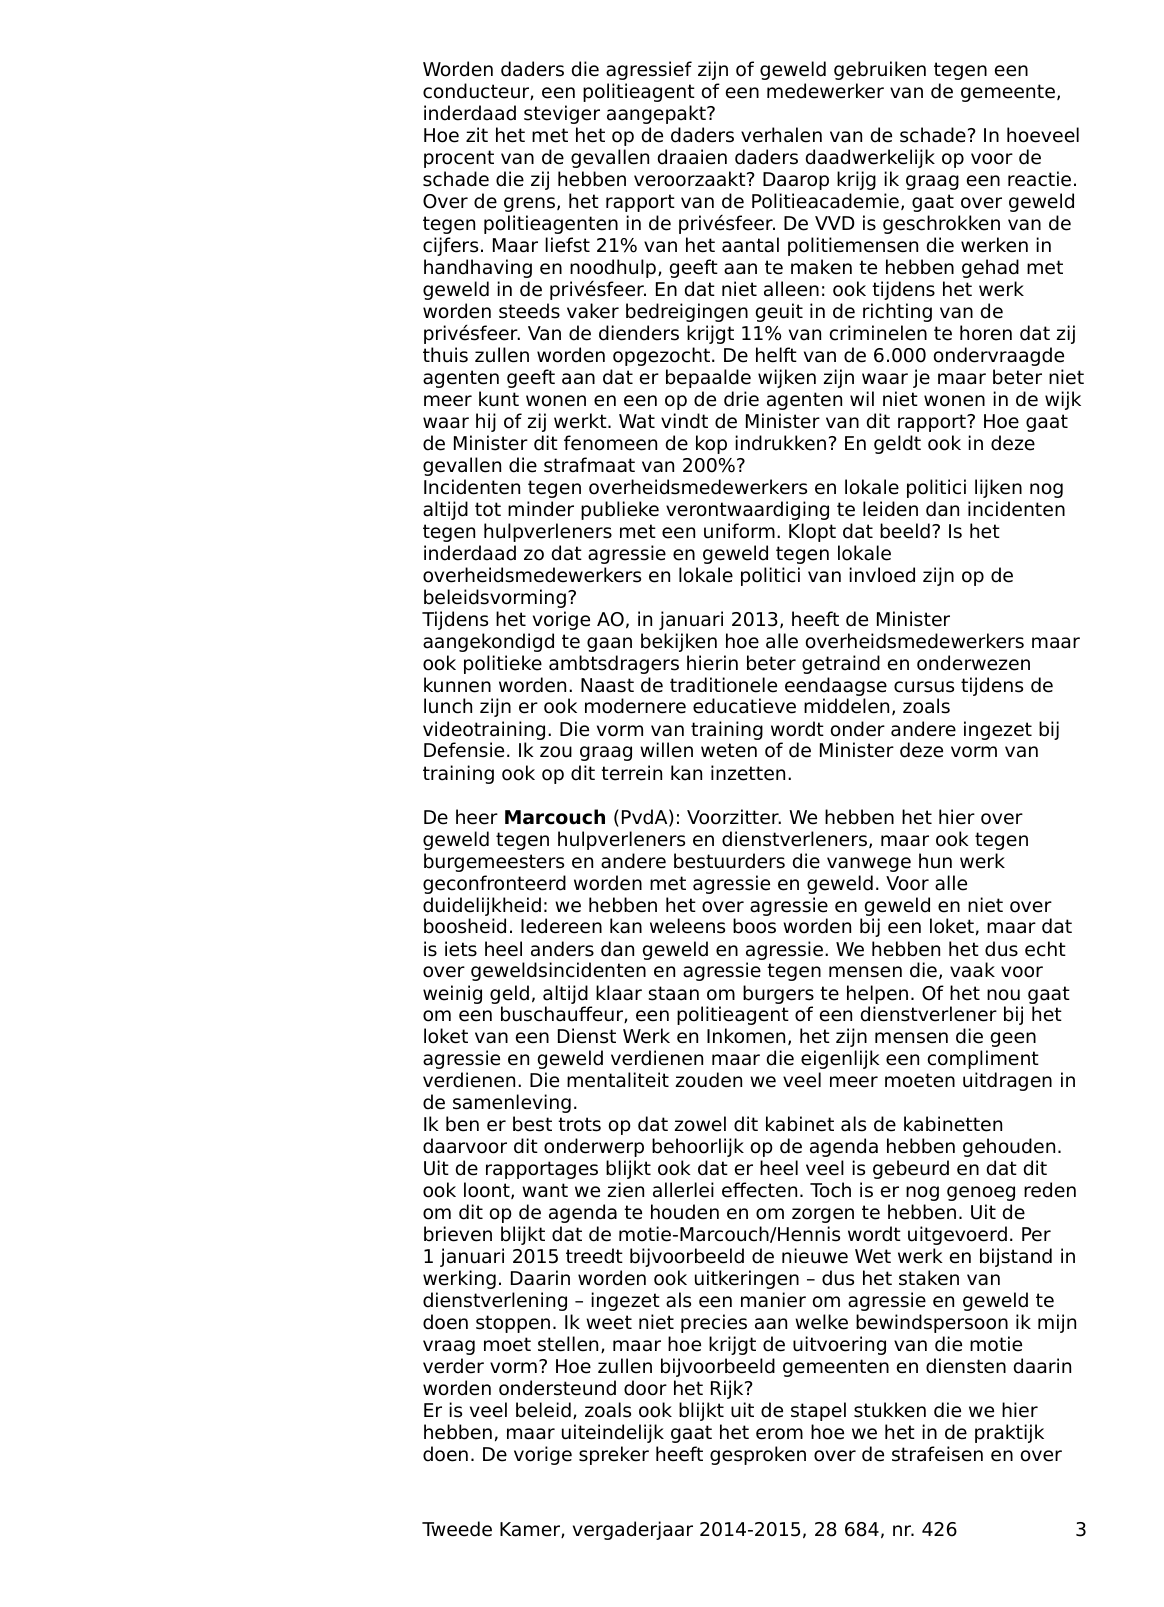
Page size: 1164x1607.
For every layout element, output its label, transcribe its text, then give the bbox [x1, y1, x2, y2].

text Ik ben er best trots op dat zowel dit kabinet als de kabinetten daarvoor dit onderwerp behoorlijk op de agenda hebben gehouden. Uit de rapportages blijkt ook dat er heel veel is gebeurd en dat dit ook loont, want we zien allerlei effecten. Toch is er nog genoeg reden om dit op de agenda te houden en om zorgen te hebben. Uit de brieven blijkt dat de motie-Marcouch/Hennis wordt uitgevoerd. Per 1 januari 2015 treedt bijvoorbeeld de nieuwe Wet werk en bijstand in werking. Daarin worden ook uitkeringen – dus het staken van dienstverlening – ingezet als een manier om agressie en geweld te doen stoppen. Ik weet niet precies aan welke bewindspersoon ik mijn vraag moet stellen, maar hoe krijgt de uitvoering van die motie verder vorm? Hoe zullen bijvoorbeeld gemeenten en diensten daarin worden ondersteund door het Rijk? [422, 1114, 1087, 1400]
text De heer Marcouch (PvdA): Voorzitter. We hebben het hier over geweld tegen hulpverleners en dienstverleners, maar ook tegen burgemeesters en andere bestuurders die vanwege hun werk geconfronteerd worden met agressie en geweld. Voor alle duidelijkheid: we hebben het over agressie en geweld en niet over boosheid. Iedereen kan weleens boos worden bij een loket, maar dat is iets heel anders dan geweld en agressie. We hebben het dus echt over geweldsincidenten en agressie tegen mensen die, vaak voor weinig geld, altijd klaar staan om burgers te helpen. Of het nou gaat om een buschauffeur, een politieagent of een dienstverlener bij het loket van een Dienst Werk en Inkomen, het zijn mensen die geen agressie en geweld verdienen maar die eigenlijk een compliment verdienen. Die mentaliteit zouden we veel meer moeten uitdragen in de samenleving. [422, 807, 1087, 1114]
text Tijdens het vorige AO, in januari 2013, heeft de Minister aangekondigd te gaan bekijken hoe alle overheidsmedewerkers maar ook politieke ambtsdragers hierin beter getraind en onderwezen kunnen worden. Naast de traditionele eendaagse cursus tijdens de lunch zijn er ook modernere educatieve middelen, zoals videotraining. Die vorm van training wordt onder andere ingezet bij Defensie. Ik zou graag willen weten of de Minister deze vorm van training ook op dit terrein kan inzetten. [422, 608, 1087, 784]
text Incidenten tegen overheidsmedewerkers en lokale politici lijken nog altijd tot minder publieke verontwaardiging te leiden dan incidenten tegen hulpverleners met een uniform. Klopt dat beeld? Is het inderdaad zo dat agressie en geweld tegen lokale overheidsmedewerkers en lokale politici van invloed zijn op de beleidsvorming? [422, 477, 1087, 608]
text Er is veel beleid, zoals ook blijkt uit de stapel stukken die we hier hebben, maar uiteindelijk gaat het erom hoe we het in de praktijk doen. De vorige spreker heeft gesproken over de strafeisen en over [422, 1400, 1087, 1466]
text Over de grens, het rapport van de Politieacademie, gaat over geweld tegen politieagenten in de privésfeer. De VVD is geschrokken van de cijfers. Maar liefst 21% van het aantal politiemensen die werken in handhaving en noodhulp, geeft aan te maken te hebben gehad met geweld in de privésfeer. En dat niet alleen: ook tijdens het werk worden steeds vaker bedreigingen geuit in de richting van de privésfeer. Van de dienders krijgt 11% van criminelen te horen dat zij thuis zullen worden opgezocht. De helft van de 6.000 ondervraagde agenten geeft aan dat er bepaalde wijken zijn waar je maar beter niet meer kunt wonen en een op de drie agenten wil niet wonen in de wijk waar hij of zij werkt. Wat vindt de Minister van dit rapport? Hoe gaat de Minister dit fenomeen de kop indrukken? En geldt ook in deze gevallen die strafmaat van 200%? [422, 191, 1087, 477]
text Hoe zit het met het op de daders verhalen van de schade? In hoeveel procent van de gevallen draaien daders daadwerkelijk op voor de schade die zij hebben veroorzaakt? Daarop krijg ik graag een reactie. [422, 125, 1087, 191]
text Worden daders die agressief zijn of geweld gebruiken tegen een conducteur, een politieagent of een medewerker van de gemeente, inderdaad steviger aangepakt? [422, 59, 1087, 125]
